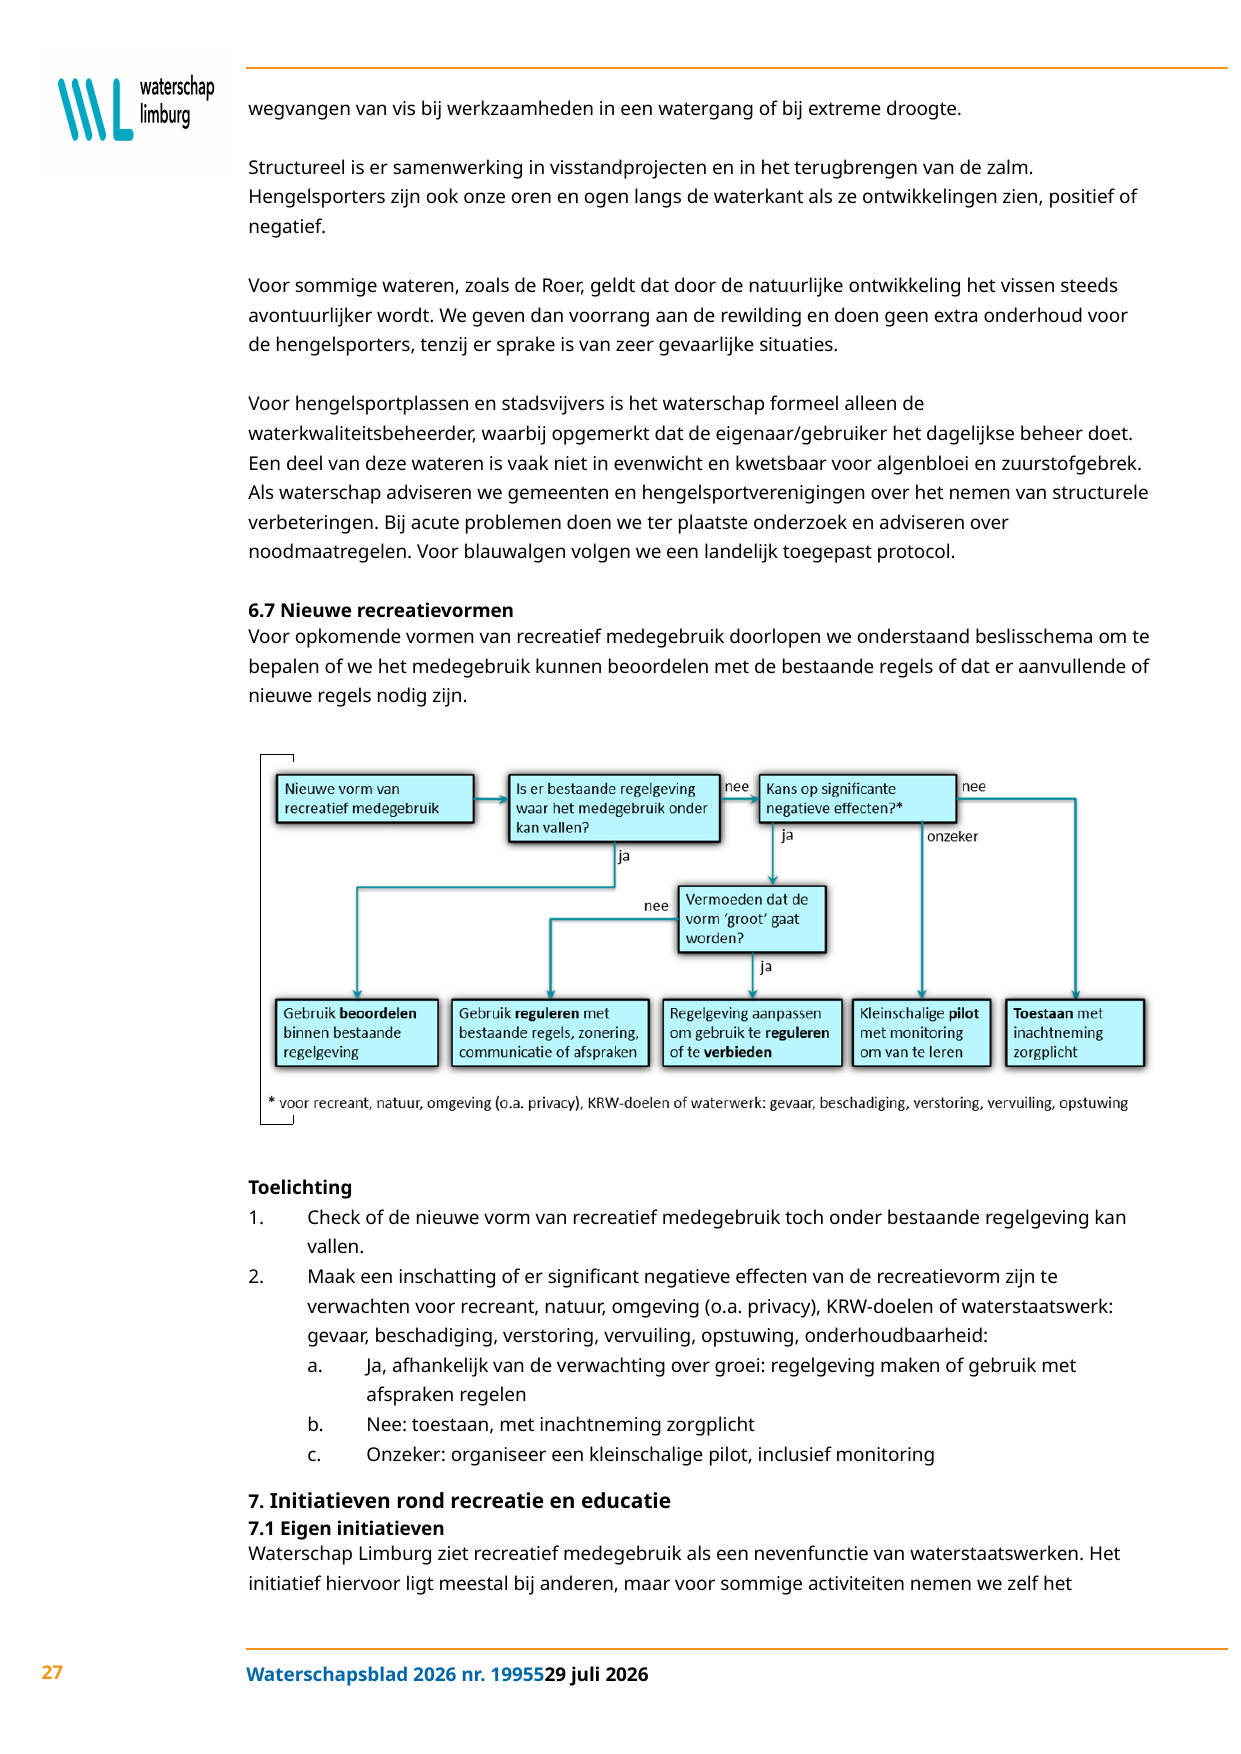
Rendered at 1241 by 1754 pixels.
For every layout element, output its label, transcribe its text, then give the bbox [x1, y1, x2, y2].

list Nee: toestaan, met inachtneming zorgplicht [307, 1411, 1152, 1437]
text Toelichting [248, 1174, 1152, 1200]
text Hengelsporters zijn ook onze oren en ogen langs de waterkant als ze ontwikkelingen zien, positief of negatief. [248, 183, 1152, 239]
text 7. Initiatieven rond recreatie en educatie [248, 1486, 1152, 1515]
text Voor opkomende vormen van recreatief medegebruik doorlopen we onderstaand beslisschema om te bepalen of we het medegebruik kunnen beoordelen met de bestaande regels of dat er aanvullende of nieuwe regels nodig zijn. [248, 623, 1152, 708]
text Voor hengelsportplassen en stadsvijvers is het waterschap formeel alleen de waterkwaliteitsbeheerder, waarbij opgemerkt dat de eigenaar/gebruiker het dagelijkse beheer doet. Een deel van deze wateren is vaak niet in evenwicht en kwetsbaar voor algenbloei en zuurstofgebrek. Als waterschap adviseren we gemeenten en hengelsportverenigingen over het nemen van structurele verbeteringen. Bij acute problemen doen we ter plaatste onderzoek en adviseren over noodmaatregelen. Voor blauwalgen volgen we een landelijk toegepast protocol. [248, 391, 1152, 564]
list Ja, afhankelijk van de verwachting over groei: regelgeving maken of gebruik met afspraken regelen [307, 1352, 1152, 1407]
text Voor sommige wateren, zoals de Roer, geldt dat door de natuurlijke ontwikkeling het vissen steeds avontuurlijker wordt. We geven dan voorrang aan de rewilding en doen geen extra onderhoud voor de hengelsporters, tenzij er sprake is van zeer gevaarlijke situaties. [248, 272, 1152, 357]
text Waterschap Limburg ziet recreatief medegebruik als een nevenfunctie van waterstaatswerken. Het initiatief hiervoor ligt meestal bij anderen, maar voor sommige activiteiten nemen we zelf het [248, 1541, 1152, 1596]
picture [41, 47, 231, 172]
list Onzeker: organiseer een kleinschalige pilot, inclusief monitoring [307, 1441, 1152, 1466]
picture [268, 762, 1155, 1115]
list Maak een inschatting of er significant negatieve effecten van de recreatievorm zijn te verwachten voor recreant, natuur, omgeving (o.a. privacy), KRW-doelen of waterstaatswerk: gevaar, beschadiging, verstoring, vervuiling, opstuwing, onderhoudbaarheid: [248, 1263, 1152, 1348]
list Check of de nieuwe vorm van recreatief medegebruik toch onder bestaande regelgeving kan vallen. [248, 1204, 1152, 1259]
text 6.7 Nieuwe recreatievormen [248, 598, 1152, 623]
text Structureel is er samenwerking in visstandprojecten en in het terugbrengen van de zalm. [248, 154, 1152, 180]
text 7.1 Eigen initiatieven [248, 1515, 1152, 1541]
text wegvangen van vis bij werkzaamheden in een watergang of bij extreme droogte. [248, 95, 1152, 121]
